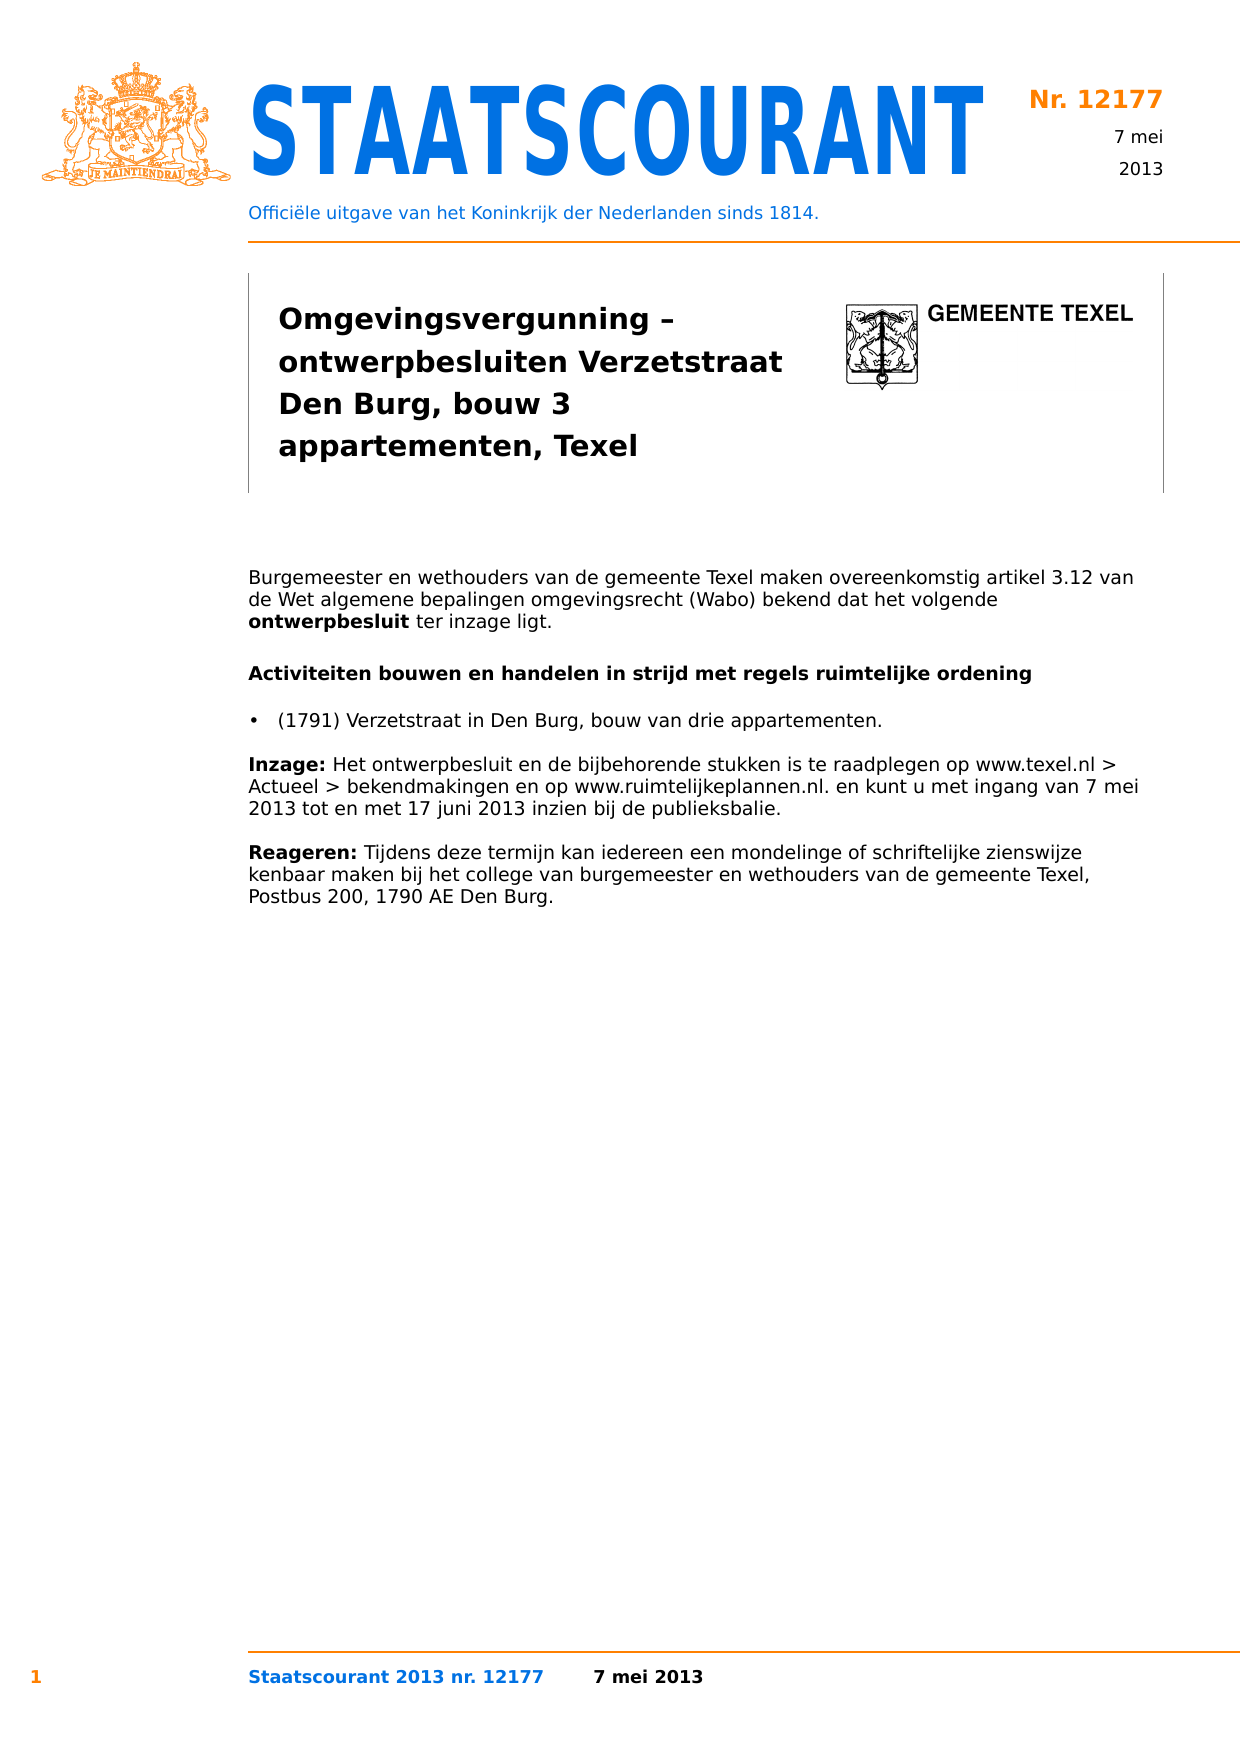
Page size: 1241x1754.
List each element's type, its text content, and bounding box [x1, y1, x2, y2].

subtitle Activiteiten bouwen en handelen in strijd met regels ruimtelijke ordening [248, 663, 1163, 685]
text • (1791) Verzetstraat in Den Burg, bouw van drie appartementen. [248, 710, 1163, 732]
text Burgemeester en wethouders van de gemeente Texel maken overeenkomstig artikel 3.12 van de Wet algemene bepalingen omgevingsrecht (Wabo) bekend dat het volgende ontwerpbesluit ter inzage ligt. [248, 567, 1163, 633]
picture [41, 62, 231, 186]
subtitle Omgevingsvergunning – ontwerpbesluiten Verzetstraat Den Burg, bouw 3 appartementen, Texel [249, 273, 1163, 493]
table_header STAATSCOURANT [248, 62, 998, 203]
table_cell 2013 [998, 153, 1240, 203]
table_cell Officiële uitgave van het Koninkrijk der Nederlanden sinds 1814. [248, 203, 1240, 241]
table_header Nr. 12177 [998, 62, 1240, 121]
text Reageren: Tijdens deze termijn kan iedereen een mondelinge of schriftelijke zienswijze kenbaar maken bij het college van burgemeester en wethouders van de gemeente Texel, Postbus 200, 1790 AE Den Burg. [248, 842, 1163, 908]
picture [844, 302, 1134, 391]
table_header [25, 62, 248, 241]
text Inzage: Het ontwerpbesluit en de bijbehorende stukken is te raadplegen op www.texel.nl > Actueel > bekendmakingen en op www.ruimtelijkeplannen.nl. en kunt u met ingang van 7 mei 2013 tot en met 17 juni 2013 inzien bij de publieksbalie. [248, 754, 1163, 820]
table_cell 7 mei [998, 121, 1240, 153]
